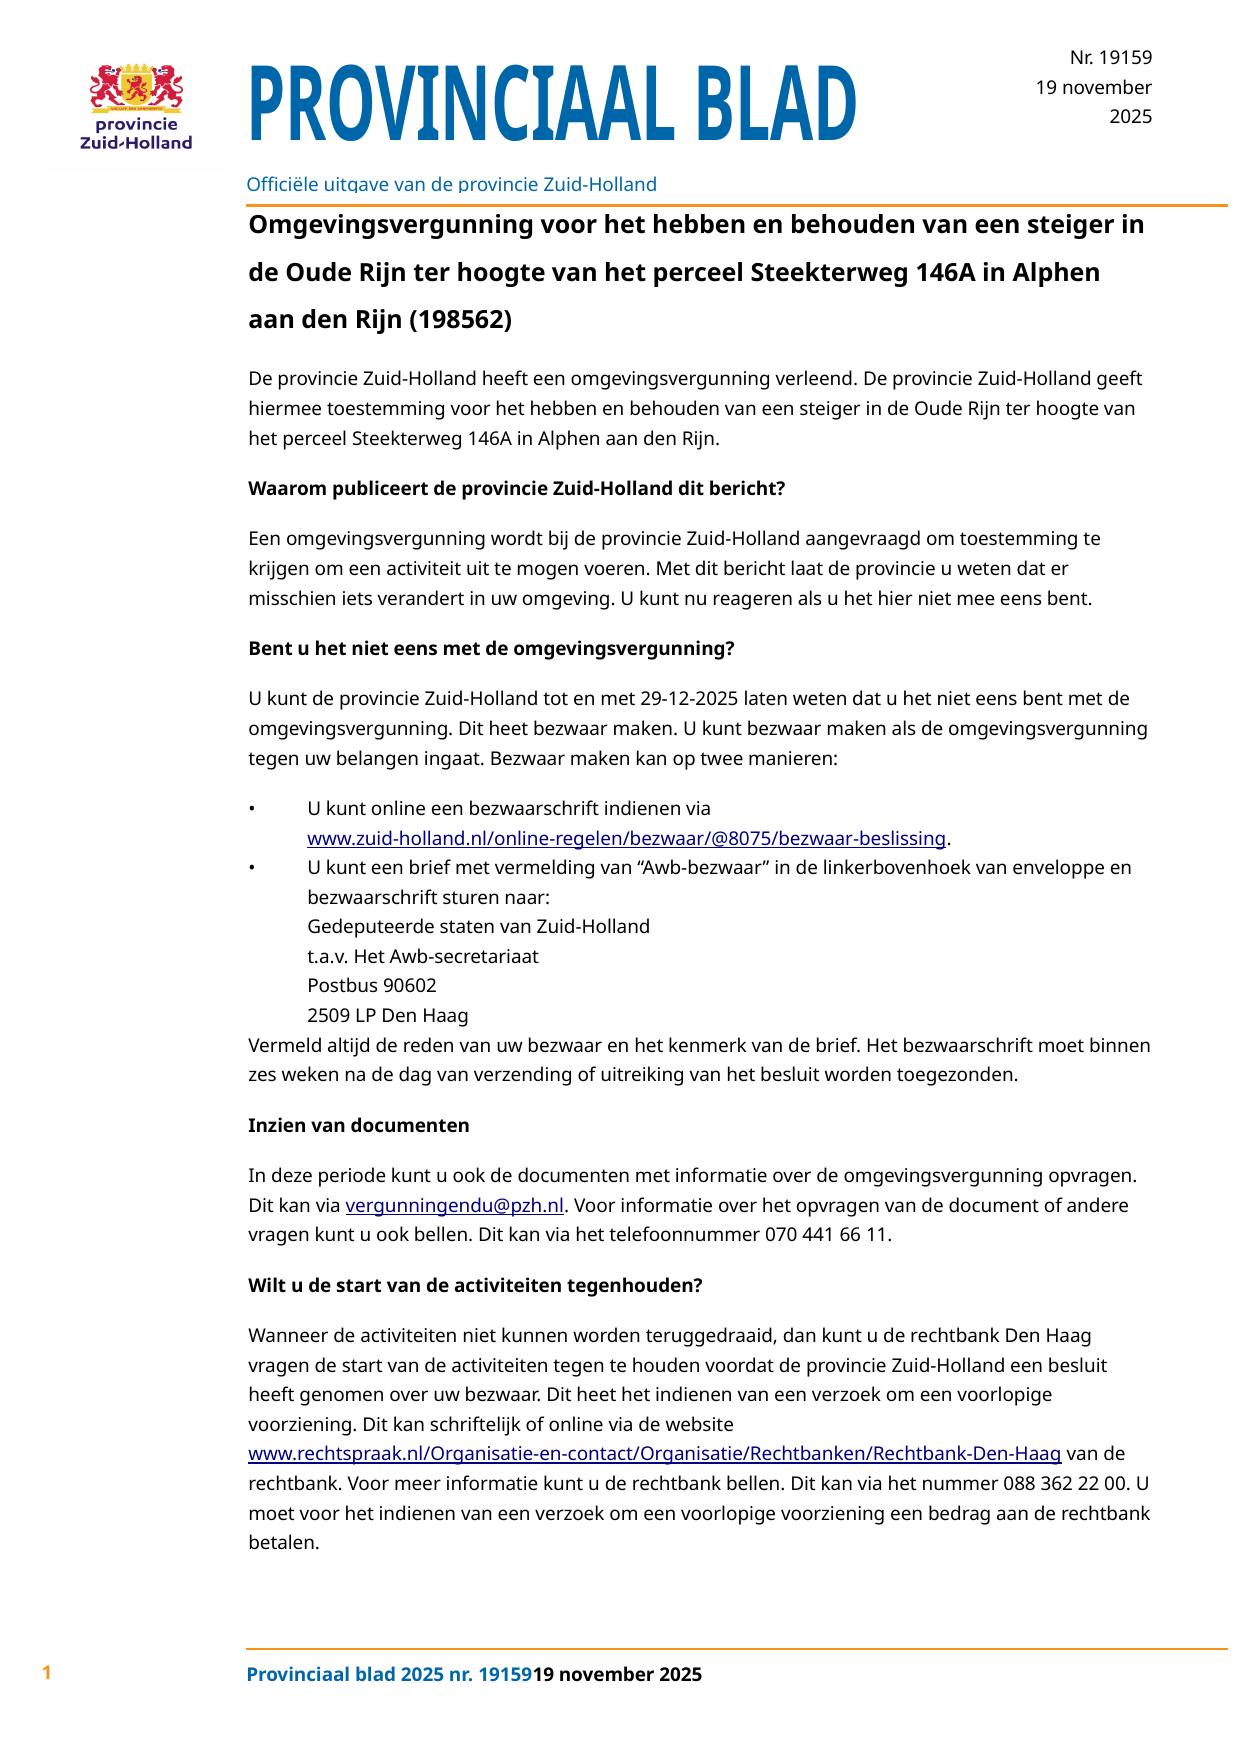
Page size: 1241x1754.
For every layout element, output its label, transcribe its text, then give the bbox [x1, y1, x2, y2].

list U kunt online een bezwaarschrift indienen via www.zuid-holland.nl/online-regelen/bezwaar/@8075/bezwaar-beslissing. [248, 795, 1152, 850]
picture [41, 47, 231, 172]
text Wilt u de start van de activiteiten tegenhouden? [248, 1272, 1152, 1297]
text Een omgevingsvergunning wordt bij de provincie Zuid-Holland aangevraagd om toestemming te krijgen om een activiteit uit te mogen voeren. Met dit bericht laat de provincie u weten dat er misschien iets verandert in uw omgeving. U kunt nu reageren als u het hier niet mee eens bent. [248, 526, 1152, 610]
text Vermeld altijd de reden van uw bezwaar en het kenmerk van de brief. Het bezwaarschrift moet binnen zes weken na de dag van verzending of uitreiking van het besluit worden toegezonden. [248, 1032, 1152, 1087]
text U kunt de provincie Zuid-Holland tot en met 29-12-2025 laten weten dat u het niet eens bent met de omgevingsvergunning. Dit heet bezwaar maken. U kunt bezwaar maken als de omgevingsvergunning tegen uw belangen ingaat. Bezwaar maken kan op twee manieren: [248, 686, 1152, 770]
text Inzien van documenten [248, 1112, 1152, 1137]
list Postbus 90602 [248, 973, 1152, 998]
list U kunt een brief met vermelding van “Awb-bezwaar” in de linkerbovenhoek van enveloppe en bezwaarschrift sturen naar: [248, 854, 1152, 909]
list 2509 LP Den Haag [248, 1002, 1152, 1028]
text Omgevingsvergunning voor het hebben en behouden van een steiger in de Oude Rijn ter hoogte van het perceel Steekterweg 146A in Alphen aan den Rijn (198562) [248, 207, 1152, 336]
text Waarom publiceert de provincie Zuid-Holland dit bericht? [248, 475, 1152, 501]
list Gedeputeerde staten van Zuid-Holland [248, 913, 1152, 939]
text Wanneer de activiteiten niet kunnen worden teruggedraaid, dan kunt u de rechtbank Den Haag vragen de start van de activiteiten tegen te houden voordat de provincie Zuid-Holland een besluit heeft genomen over uw bezwaar. Dit heet het indienen van een verzoek om een voorlopige voorziening. Dit kan schriftelijk of online via de website www.rechtspraak.nl/Organisatie-en-contact/Organisatie/Rechtbanken/Rechtbank-Den-Haag van de rechtbank. Voor meer informatie kunt u de rechtbank bellen. Dit kan via het nummer 088 362 22 00. U moet voor het indienen van een verzoek om een voorlopige voorziening een bedrag aan de rechtbank betalen. [248, 1322, 1152, 1555]
text Bent u het niet eens met de omgevingsvergunning? [248, 635, 1152, 661]
text In deze periode kunt u ook de documenten met informatie over de omgevingsvergunning opvragen. Dit kan via vergunningendu@pzh.nl. Voor informatie over het opvragen van de document of andere vragen kunt u ook bellen. Dit kan via het telefoonnummer 070 441 66 11. [248, 1162, 1152, 1247]
text De provincie Zuid-Holland heeft een omgevingsvergunning verleend. De provincie Zuid-Holland geeft hiermee toestemming voor het hebben en behouden van een steiger in de Oude Rijn ter hoogte van het perceel Steekterweg 146A in Alphen aan den Rijn. [248, 366, 1152, 450]
list t.a.v. Het Awb-secretariaat [248, 943, 1152, 969]
